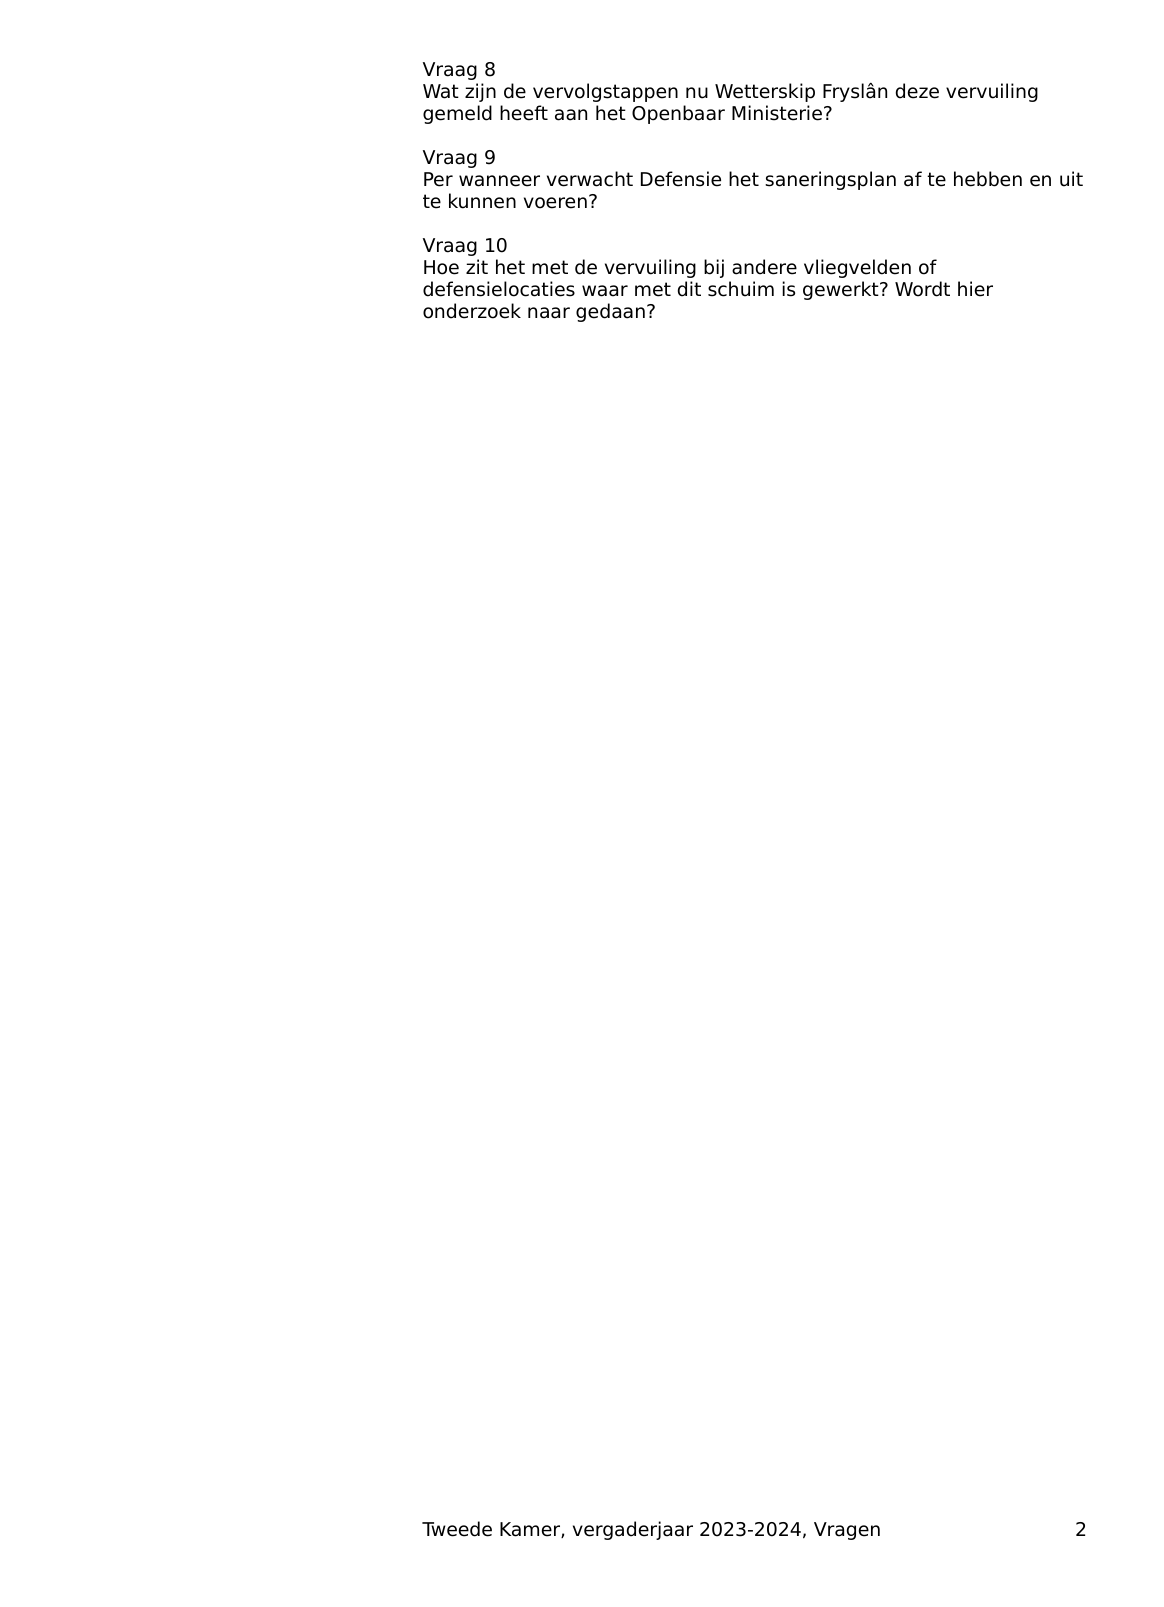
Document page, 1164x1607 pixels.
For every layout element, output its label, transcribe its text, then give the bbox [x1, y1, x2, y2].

text Vraag 8 [422, 59, 1087, 81]
text Wat zijn de vervolgstappen nu Wetterskip Fryslân deze vervuiling gemeld heeft aan het Openbaar Ministerie? [422, 81, 1087, 125]
text Hoe zit het met de vervuiling bij andere vliegvelden of defensielocaties waar met dit schuim is gewerkt? Wordt hier onderzoek naar gedaan? [422, 257, 1087, 323]
text Vraag 10 [422, 235, 1087, 257]
text Per wanneer verwacht Defensie het saneringsplan af te hebben en uit te kunnen voeren? [422, 169, 1087, 213]
text Vraag 9 [422, 147, 1087, 169]
